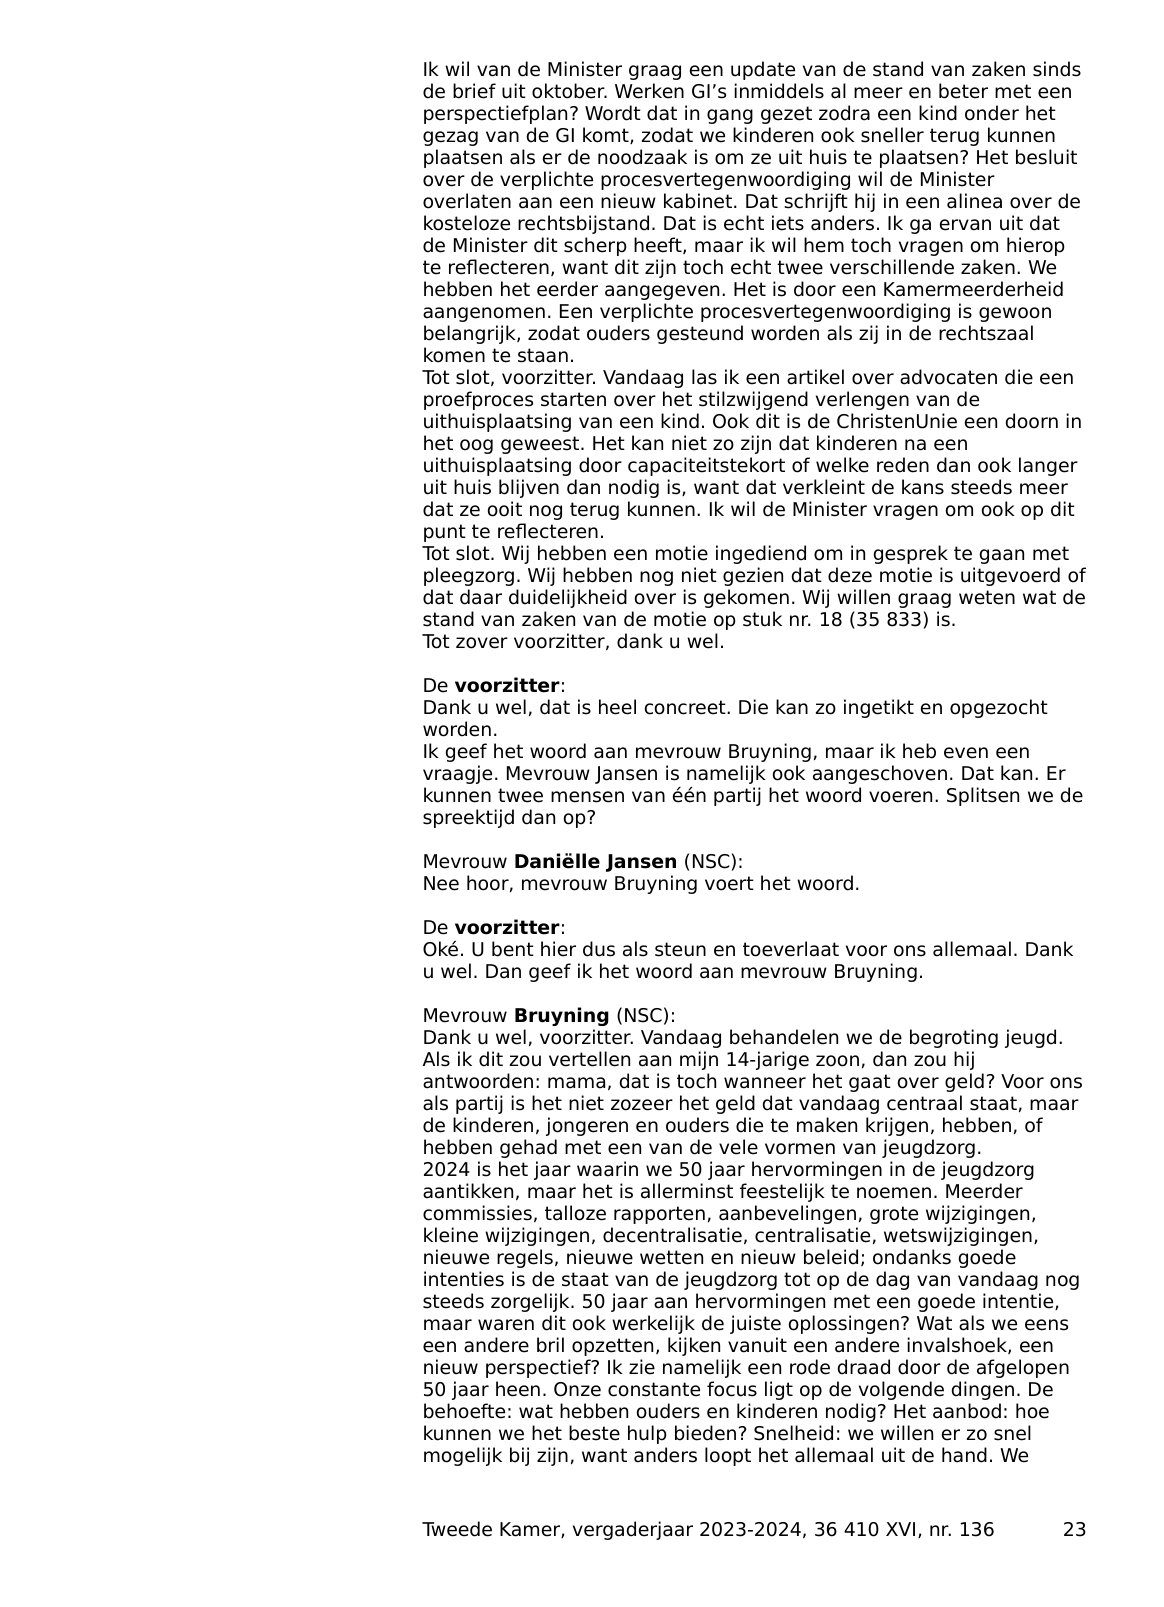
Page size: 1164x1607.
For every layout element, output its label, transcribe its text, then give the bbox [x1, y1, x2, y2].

text De voorzitter: [422, 917, 1087, 939]
text Nee hoor, mevrouw Bruyning voert het woord. [422, 873, 1087, 895]
text 2024 is het jaar waarin we 50 jaar hervormingen in de jeugdzorg aantikken, maar het is allerminst feestelijk te noemen. Meerder commissies, talloze rapporten, aanbevelingen, grote wijzigingen, kleine wijzigingen, decentralisatie, centralisatie, wetswijzigingen, nieuwe regels, nieuwe wetten en nieuw beleid; ondanks goede intenties is de staat van de jeugdzorg tot op de dag van vandaag nog steeds zorgelijk. 50 jaar aan hervormingen met een goede intentie, maar waren dit ook werkelijk de juiste oplossingen? Wat als we eens een andere bril opzetten, kijken vanuit een andere invalshoek, een nieuw perspectief? Ik zie namelijk een rode draad door de afgelopen 50 jaar heen. Onze constante focus ligt op de volgende dingen. De behoefte: wat hebben ouders en kinderen nodig? Het aanbod: hoe kunnen we het beste hulp bieden? Snelheid: we willen er zo snel mogelijk bij zijn, want anders loopt het allemaal uit de hand. We [422, 1159, 1087, 1467]
text Oké. U bent hier dus als steun en toeverlaat voor ons allemaal. Dank u wel. Dan geef ik het woord aan mevrouw Bruyning. [422, 939, 1087, 983]
text Ik geef het woord aan mevrouw Bruyning, maar ik heb even een vraagje. Mevrouw Jansen is namelijk ook aangeschoven. Dat kan. Er kunnen twee mensen van één partij het woord voeren. Splitsen we de spreektijd dan op? [422, 741, 1087, 828]
text Dank u wel, dat is heel concreet. Die kan zo ingetikt en opgezocht worden. [422, 697, 1087, 741]
text Tot slot, voorzitter. Vandaag las ik een artikel over advocaten die een proefproces starten over het stilzwijgend verlengen van de uithuisplaatsing van een kind. Ook dit is de ChristenUnie een doorn in het oog geweest. Het kan niet zo zijn dat kinderen na een uithuisplaatsing door capaciteitstekort of welke reden dan ook langer uit huis blijven dan nodig is, want dat verkleint de kans steeds meer dat ze ooit nog terug kunnen. Ik wil de Minister vragen om ook op dit punt te reflecteren. [422, 367, 1087, 543]
text Ik wil van de Minister graag een update van de stand van zaken sinds de brief uit oktober. Werken GI’s inmiddels al meer en beter met een perspectiefplan? Wordt dat in gang gezet zodra een kind onder het gezag van de GI komt, zodat we kinderen ook sneller terug kunnen plaatsen als er de noodzaak is om ze uit huis te plaatsen? Het besluit over de verplichte procesvertegenwoordiging wil de Minister overlaten aan een nieuw kabinet. Dat schrijft hij in een alinea over de kosteloze rechtsbijstand. Dat is echt iets anders. Ik ga ervan uit dat de Minister dit scherp heeft, maar ik wil hem toch vragen om hierop te reflecteren, want dit zijn toch echt twee verschillende zaken. We hebben het eerder aangegeven. Het is door een Kamermeerderheid aangenomen. Een verplichte procesvertegenwoordiging is gewoon belangrijk, zodat ouders gesteund worden als zij in de rechtszaal komen te staan. [422, 59, 1087, 367]
text Tot slot. Wij hebben een motie ingediend om in gesprek te gaan met pleegzorg. Wij hebben nog niet gezien dat deze motie is uitgevoerd of dat daar duidelijkheid over is gekomen. Wij willen graag weten wat de stand van zaken van de motie op stuk nr. 18 (35 833) is. [422, 543, 1087, 631]
text De voorzitter: [422, 675, 1087, 697]
text Tot zover voorzitter, dank u wel. [422, 631, 1087, 652]
text Mevrouw Bruyning (NSC): [422, 1005, 1087, 1027]
text Mevrouw Daniëlle Jansen (NSC): [422, 851, 1087, 873]
text Dank u wel, voorzitter. Vandaag behandelen we de begroting jeugd. Als ik dit zou vertellen aan mijn 14-jarige zoon, dan zou hij antwoorden: mama, dat is toch wanneer het gaat over geld? Voor ons als partij is het niet zozeer het geld dat vandaag centraal staat, maar de kinderen, jongeren en ouders die te maken krijgen, hebben, of hebben gehad met een van de vele vormen van jeugdzorg. [422, 1027, 1087, 1159]
